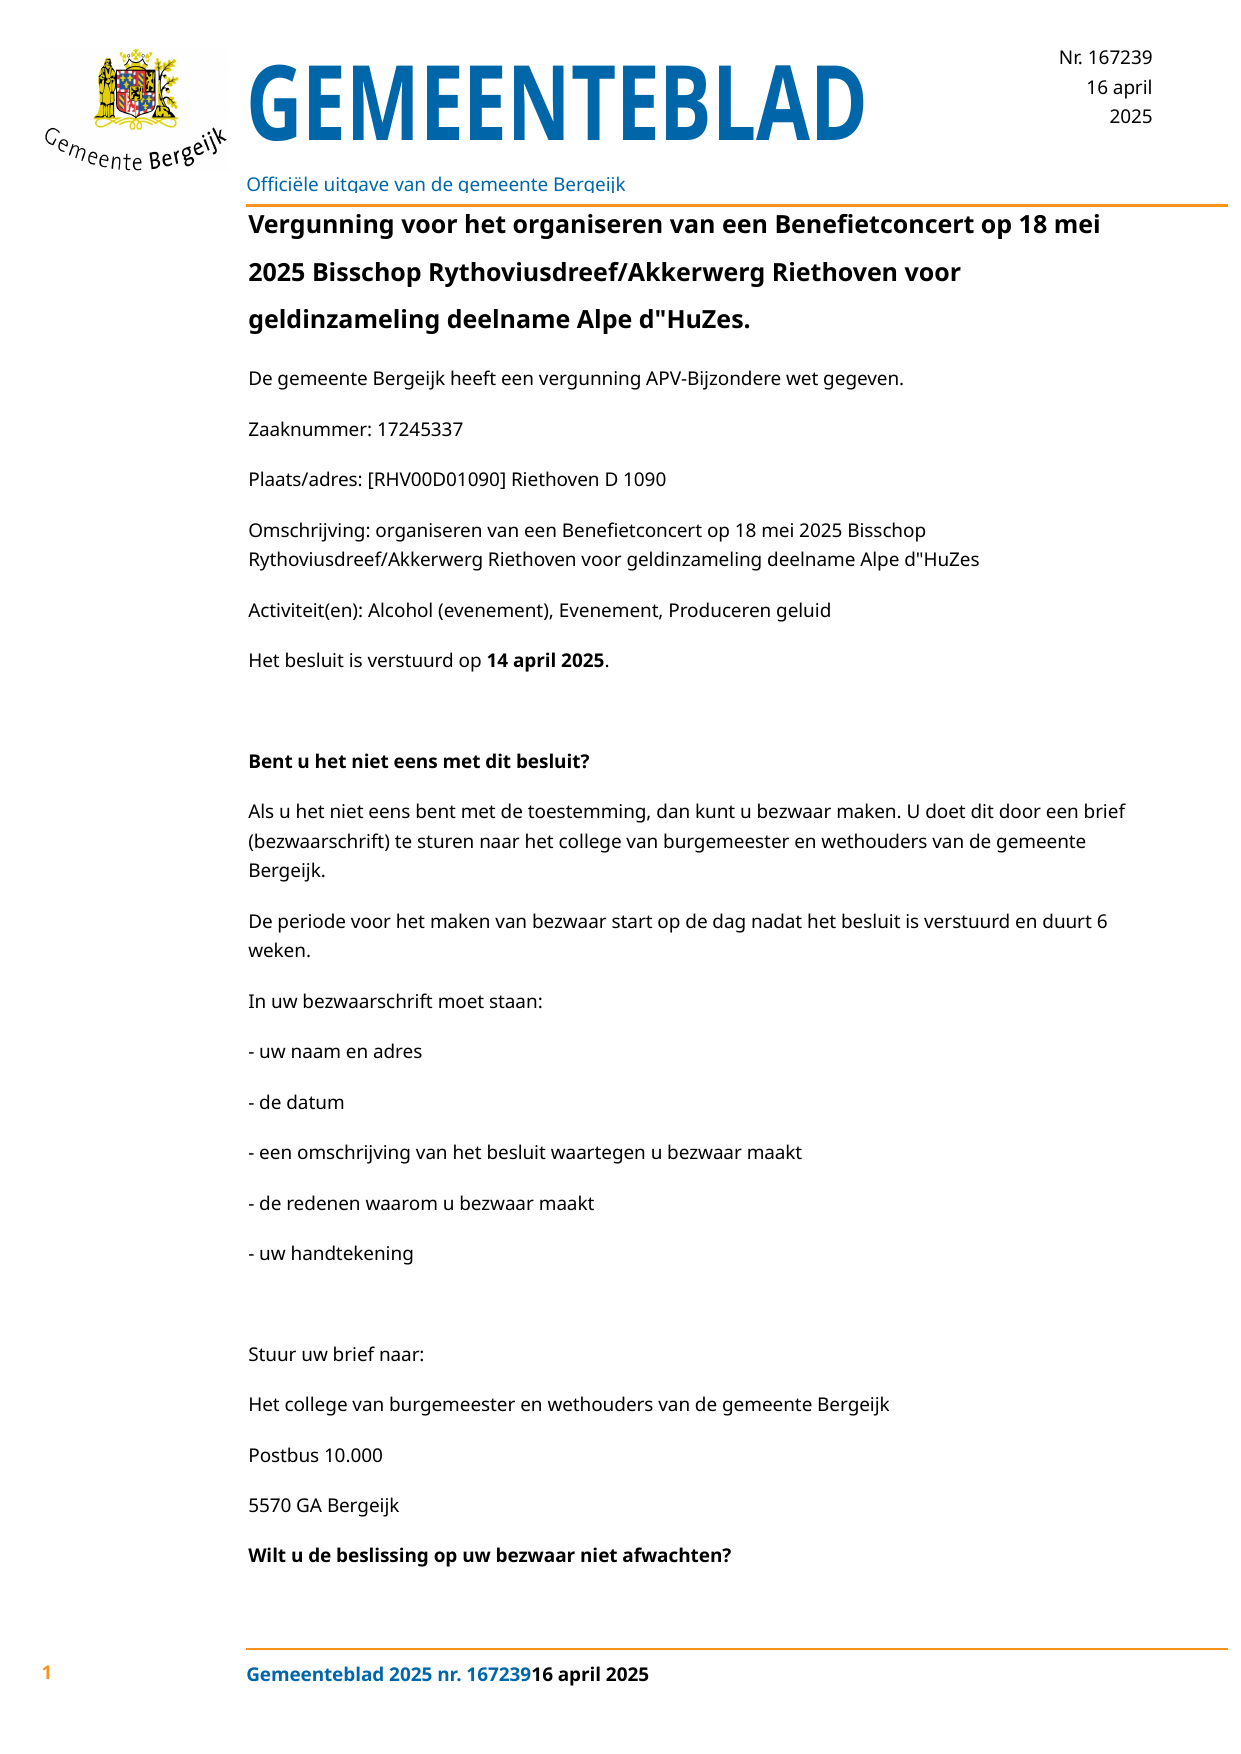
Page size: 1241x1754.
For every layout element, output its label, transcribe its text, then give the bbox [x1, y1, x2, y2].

text - uw handtekening [248, 1240, 1152, 1266]
text Activiteit(en): Alcohol (evenement), Evenement, Produceren geluid [248, 597, 1152, 622]
text - uw naam en adres [248, 1038, 1152, 1064]
text 5570 GA Bergeijk [248, 1492, 1152, 1518]
text Het besluit is verstuurd op 14 april 2025. [248, 647, 1152, 673]
text Het college van burgemeester en wethouders van de gemeente Bergeijk [248, 1391, 1152, 1417]
text - een omschrijving van het besluit waartegen u bezwaar maakt [248, 1139, 1152, 1165]
text Vergunning voor het organiseren van een Benefietconcert op 18 mei 2025 Bisschop Rythoviusdreef/Akkerwerg Riethoven voor geldinzameling deelname Alpe d"HuZes. [248, 207, 1152, 336]
text - de datum [248, 1089, 1152, 1114]
text Stuur uw brief naar: [248, 1341, 1152, 1367]
picture [41, 47, 231, 172]
text Als u het niet eens bent met de toestemming, dan kunt u bezwaar maken. U doet dit door een brief (bezwaarschrift) te sturen naar het college van burgemeester en wethouders van de gemeente Bergeijk. [248, 798, 1152, 883]
text Zaaknummer: 17245337 [248, 416, 1152, 442]
text In uw bezwaarschrift moet staan: [248, 988, 1152, 1014]
text De periode voor het maken van bezwaar start op de dag nadat het besluit is verstuurd en duurt 6 weken. [248, 908, 1152, 963]
text Omschrijving: organiseren van een Benefietconcert op 18 mei 2025 Bisschop Rythoviusdreef/Akkerwerg Riethoven voor geldinzameling deelname Alpe d"HuZes [248, 517, 1152, 572]
text Bent u het niet eens met dit besluit? [248, 748, 1152, 774]
text Wilt u de beslissing op uw bezwaar niet afwachten? [248, 1543, 1152, 1568]
text Plaats/adres: [RHV00D01090] Riethoven D 1090 [248, 466, 1152, 492]
text De gemeente Bergeijk heeft een vergunning APV-Bijzondere wet gegeven. [248, 366, 1152, 391]
text Postbus 10.000 [248, 1442, 1152, 1467]
text - de redenen waarom u bezwaar maakt [248, 1190, 1152, 1215]
